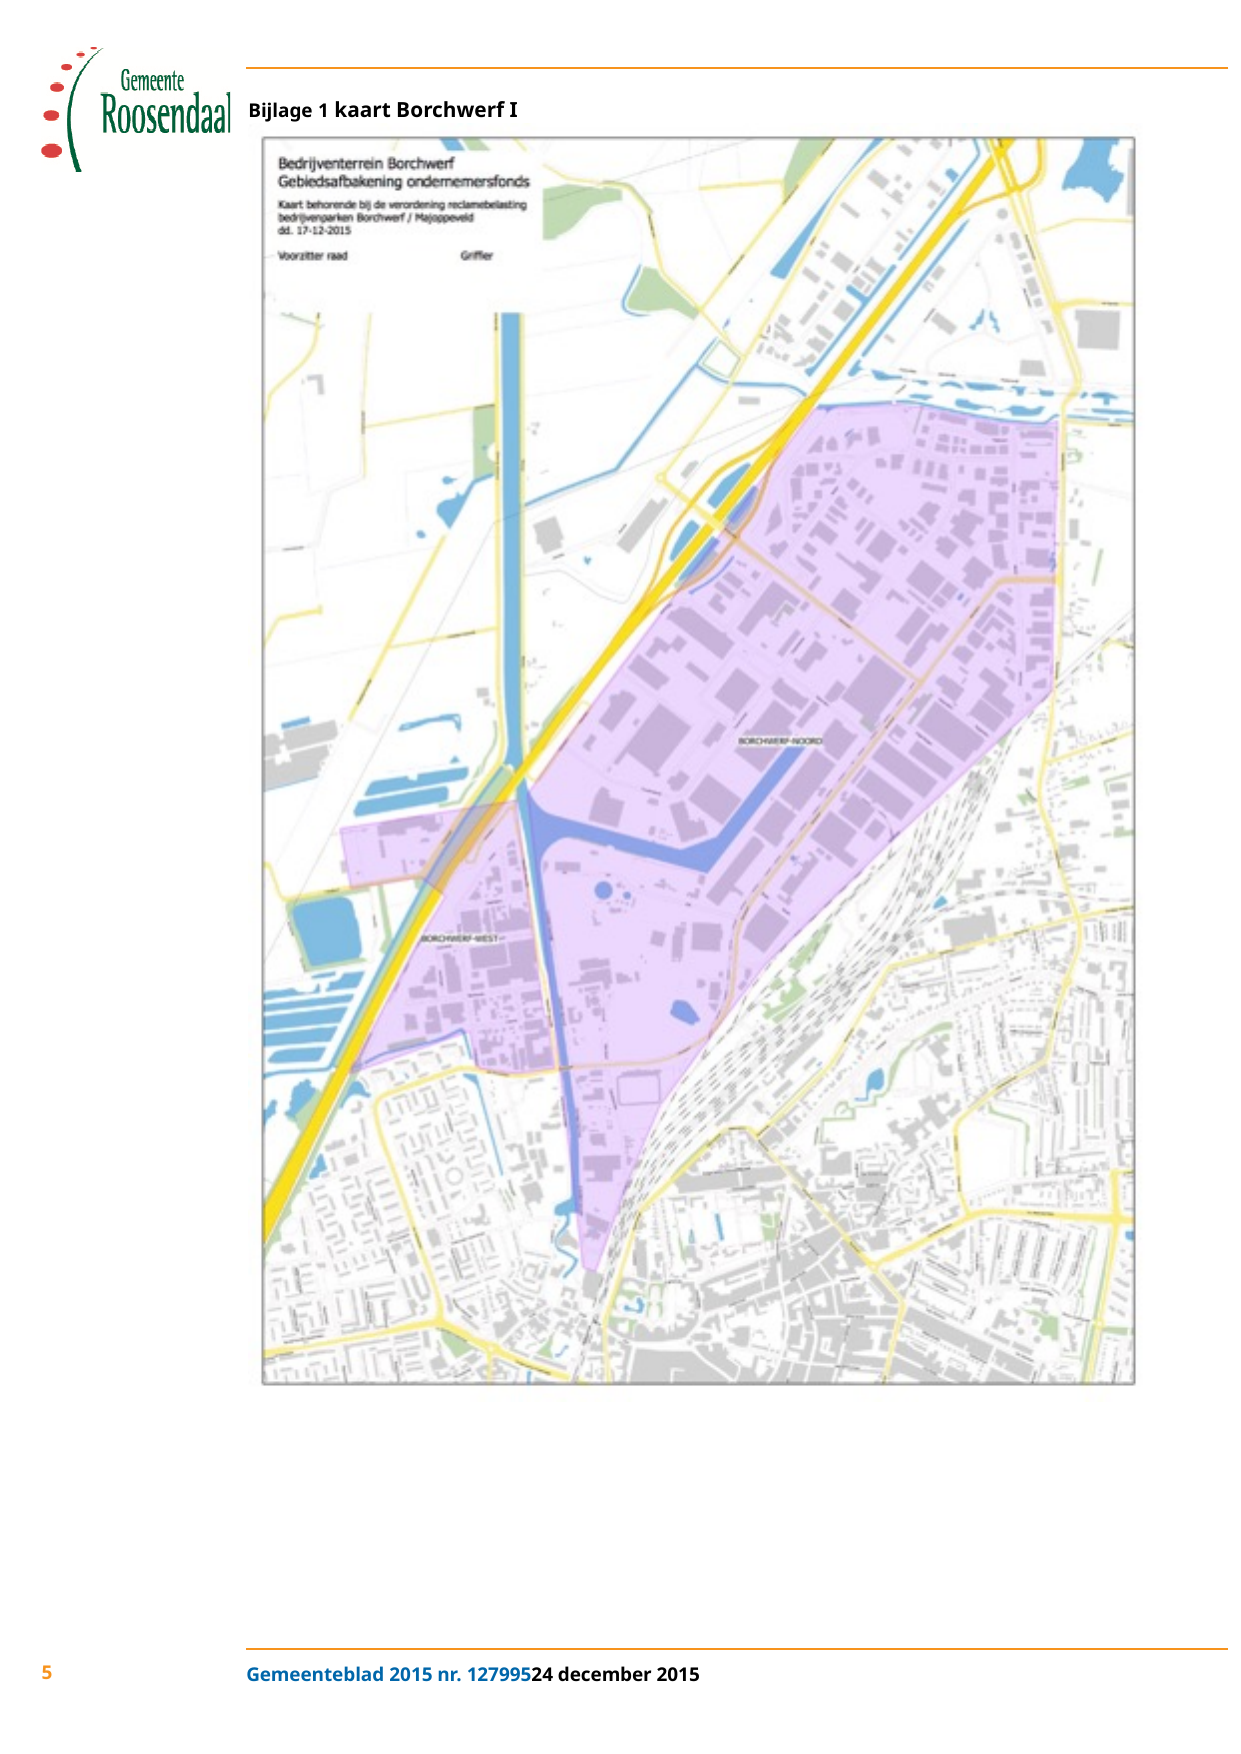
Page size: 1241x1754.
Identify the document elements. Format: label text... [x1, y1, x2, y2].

text Bijlage 1 kaart Borchwerf I [248, 95, 1152, 123]
picture [41, 47, 231, 172]
picture [248, 123, 1152, 1402]
